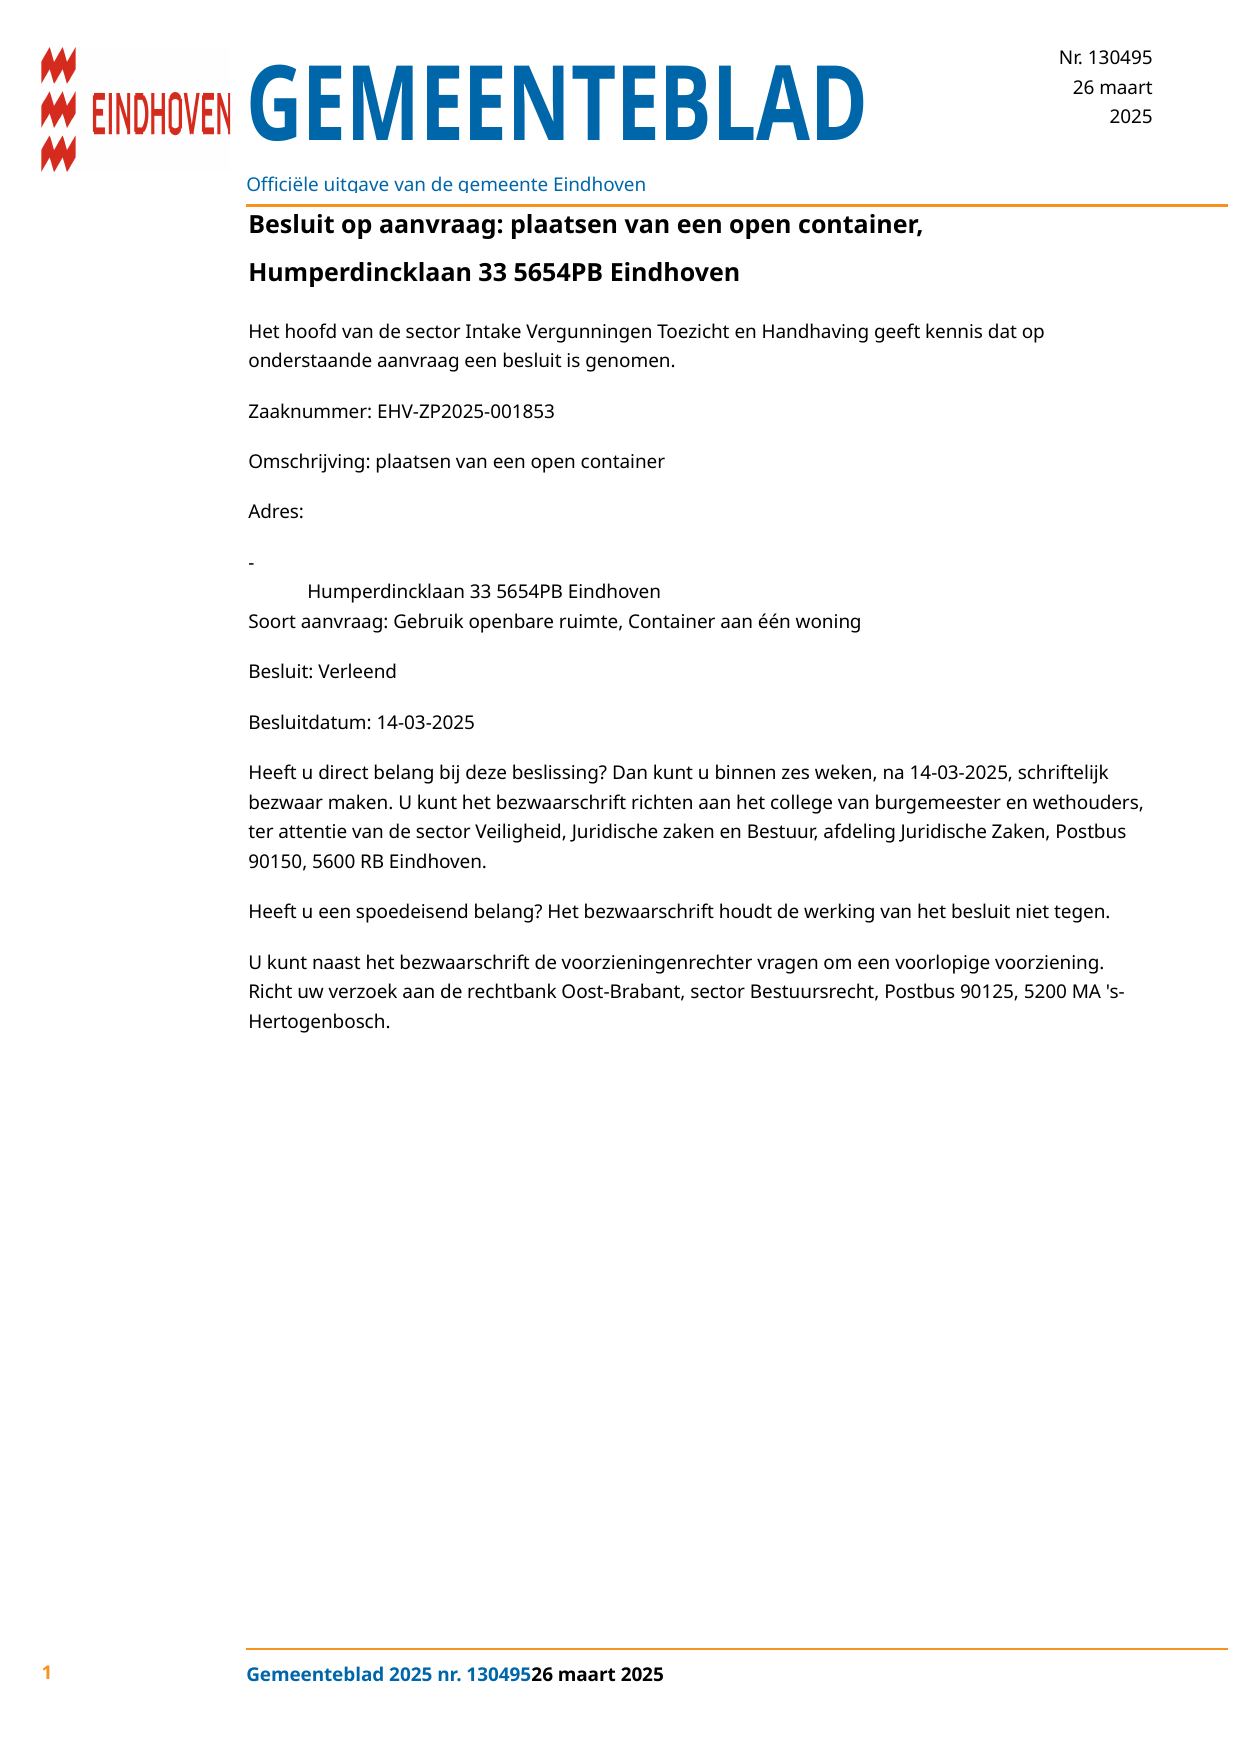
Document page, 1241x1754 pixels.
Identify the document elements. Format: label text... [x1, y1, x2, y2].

text Omschrijving: plaatsen van een open container [248, 448, 1152, 474]
picture [41, 47, 231, 172]
text U kunt naast het bezwaarschrift de voorzieningenrechter vragen om een voorlopige voorziening. Richt uw verzoek aan de rechtbank Oost-Brabant, sector Bestuursrecht, Postbus 90125, 5200 MA 's-Hertogenbosch. [248, 949, 1152, 1034]
text Soort aanvraag: Gebruik openbare ruimte, Container aan één woning [248, 608, 1152, 634]
text Zaaknummer: EHV-ZP2025-001853 [248, 398, 1152, 424]
text Het hoofd van de sector Intake Vergunningen Toezicht en Handhaving geeft kennis dat op onderstaande aanvraag een besluit is genomen. [248, 318, 1152, 373]
text Heeft u direct belang bij deze beslissing? Dan kunt u binnen zes weken, na 14-03-2025, schriftelijk bezwaar maken. U kunt het bezwaarschrift richten aan het college van burgemeester en wethouders, ter attentie van de sector Veiligheid, Juridische zaken en Bestuur, afdeling Juridische Zaken, Postbus 90150, 5600 RB Eindhoven. [248, 759, 1152, 874]
text Adres: [248, 499, 1152, 524]
text Heeft u een spoedeisend belang? Het bezwaarschrift houdt de werking van het besluit niet tegen. [248, 899, 1152, 924]
text Besluitdatum: 14-03-2025 [248, 709, 1152, 735]
list Humperdincklaan 33 5654PB Eindhoven [248, 579, 1152, 604]
text Besluit op aanvraag: plaatsen van een open container, Humperdincklaan 33 5654PB Eindhoven [248, 207, 1152, 288]
text Besluit: Verleend [248, 659, 1152, 684]
